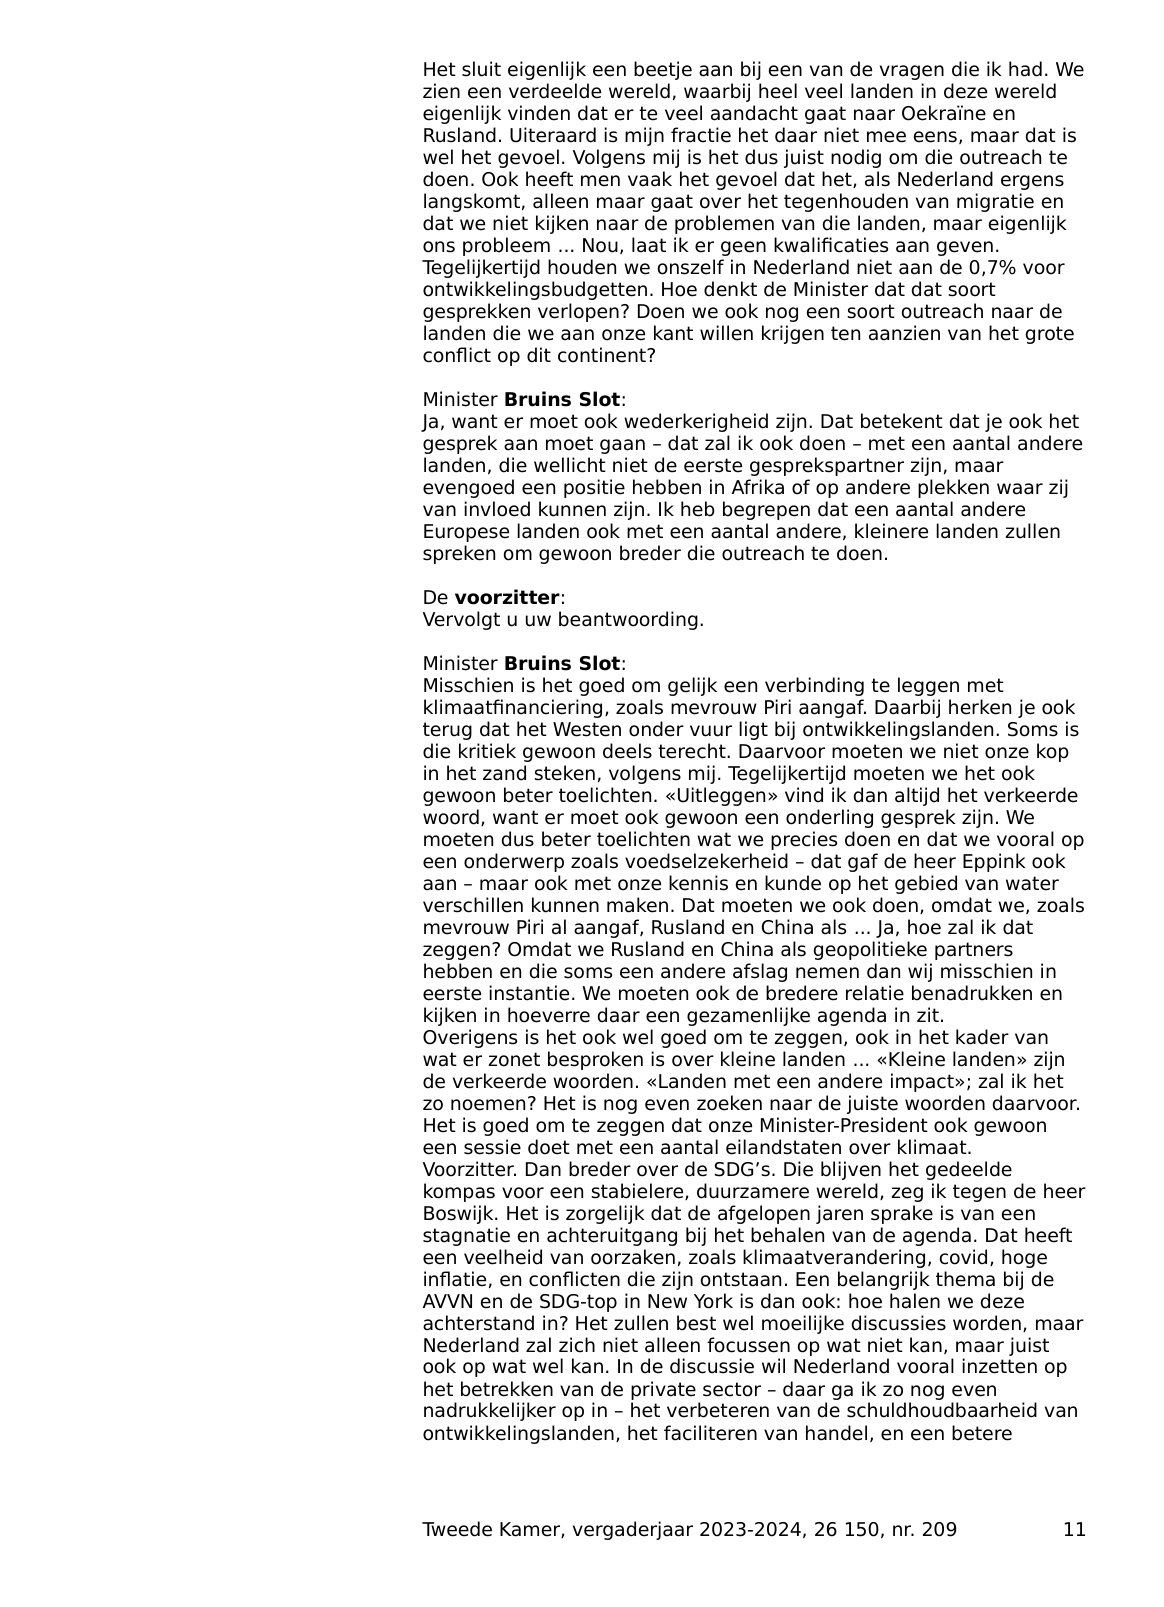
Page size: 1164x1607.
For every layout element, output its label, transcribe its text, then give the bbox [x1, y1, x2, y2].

text Minister Bruins Slot: [422, 389, 1087, 411]
text Minister Bruins Slot: [422, 653, 1087, 675]
text De voorzitter: [422, 587, 1087, 609]
text Overigens is het ook wel goed om te zeggen, ook in het kader van wat er zonet besproken is over kleine landen ... «Kleine landen» zijn de verkeerde woorden. «Landen met een andere impact»; zal ik het zo noemen? Het is nog even zoeken naar de juiste woorden daarvoor. Het is goed om te zeggen dat onze Minister-President ook gewoon een sessie doet met een aantal eilandstaten over klimaat. [422, 1027, 1087, 1159]
text Ja, want er moet ook wederkerigheid zijn. Dat betekent dat je ook het gesprek aan moet gaan – dat zal ik ook doen – met een aantal andere landen, die wellicht niet de eerste gesprekspartner zijn, maar evengoed een positie hebben in Afrika of op andere plekken waar zij van invloed kunnen zijn. Ik heb begrepen dat een aantal andere Europese landen ook met een aantal andere, kleinere landen zullen spreken om gewoon breder die outreach te doen. [422, 411, 1087, 565]
text Het sluit eigenlijk een beetje aan bij een van de vragen die ik had. We zien een verdeelde wereld, waarbij heel veel landen in deze wereld eigenlijk vinden dat er te veel aandacht gaat naar Oekraïne en Rusland. Uiteraard is mijn fractie het daar niet mee eens, maar dat is wel het gevoel. Volgens mij is het dus juist nodig om die outreach te doen. Ook heeft men vaak het gevoel dat het, als Nederland ergens langskomt, alleen maar gaat over het tegenhouden van migratie en dat we niet kijken naar de problemen van die landen, maar eigenlijk ons probleem ... Nou, laat ik er geen kwalificaties aan geven. Tegelijkertijd houden we onszelf in Nederland niet aan de 0,7% voor ontwikkelingsbudgetten. Hoe denkt de Minister dat dat soort gesprekken verlopen? Doen we ook nog een soort outreach naar de landen die we aan onze kant willen krijgen ten aanzien van het grote conflict op dit continent? [422, 59, 1087, 367]
text Misschien is het goed om gelijk een verbinding te leggen met klimaatfinanciering, zoals mevrouw Piri aangaf. Daarbij herken je ook terug dat het Westen onder vuur ligt bij ontwikkelingslanden. Soms is die kritiek gewoon deels terecht. Daarvoor moeten we niet onze kop in het zand steken, volgens mij. Tegelijkertijd moeten we het ook gewoon beter toelichten. «Uitleggen» vind ik dan altijd het verkeerde woord, want er moet ook gewoon een onderling gesprek zijn. We moeten dus beter toelichten wat we precies doen en dat we vooral op een onderwerp zoals voedselzekerheid – dat gaf de heer Eppink ook aan – maar ook met onze kennis en kunde op het gebied van water verschillen kunnen maken. Dat moeten we ook doen, omdat we, zoals mevrouw Piri al aangaf, Rusland en China als ... Ja, hoe zal ik dat zeggen? Omdat we Rusland en China als geopolitieke partners hebben en die soms een andere afslag nemen dan wij misschien in eerste instantie. We moeten ook de bredere relatie benadrukken en kijken in hoeverre daar een gezamenlijke agenda in zit. [422, 675, 1087, 1027]
text Voorzitter. Dan breder over de SDG’s. Die blijven het gedeelde kompas voor een stabielere, duurzamere wereld, zeg ik tegen de heer Boswijk. Het is zorgelijk dat de afgelopen jaren sprake is van een stagnatie en achteruitgang bij het behalen van de agenda. Dat heeft een veelheid van oorzaken, zoals klimaatverandering, covid, hoge inflatie, en conflicten die zijn ontstaan. Een belangrijk thema bij de AVVN en de SDG-top in New York is dan ook: hoe halen we deze achterstand in? Het zullen best wel moeilijke discussies worden, maar Nederland zal zich niet alleen focussen op wat niet kan, maar juist ook op wat wel kan. In de discussie wil Nederland vooral inzetten op het betrekken van de private sector – daar ga ik zo nog even nadrukkelijker op in – het verbeteren van de schuldhoudbaarheid van ontwikkelingslanden, het faciliteren van handel, en een betere [422, 1159, 1087, 1444]
text Vervolgt u uw beantwoording. [422, 609, 1087, 631]
